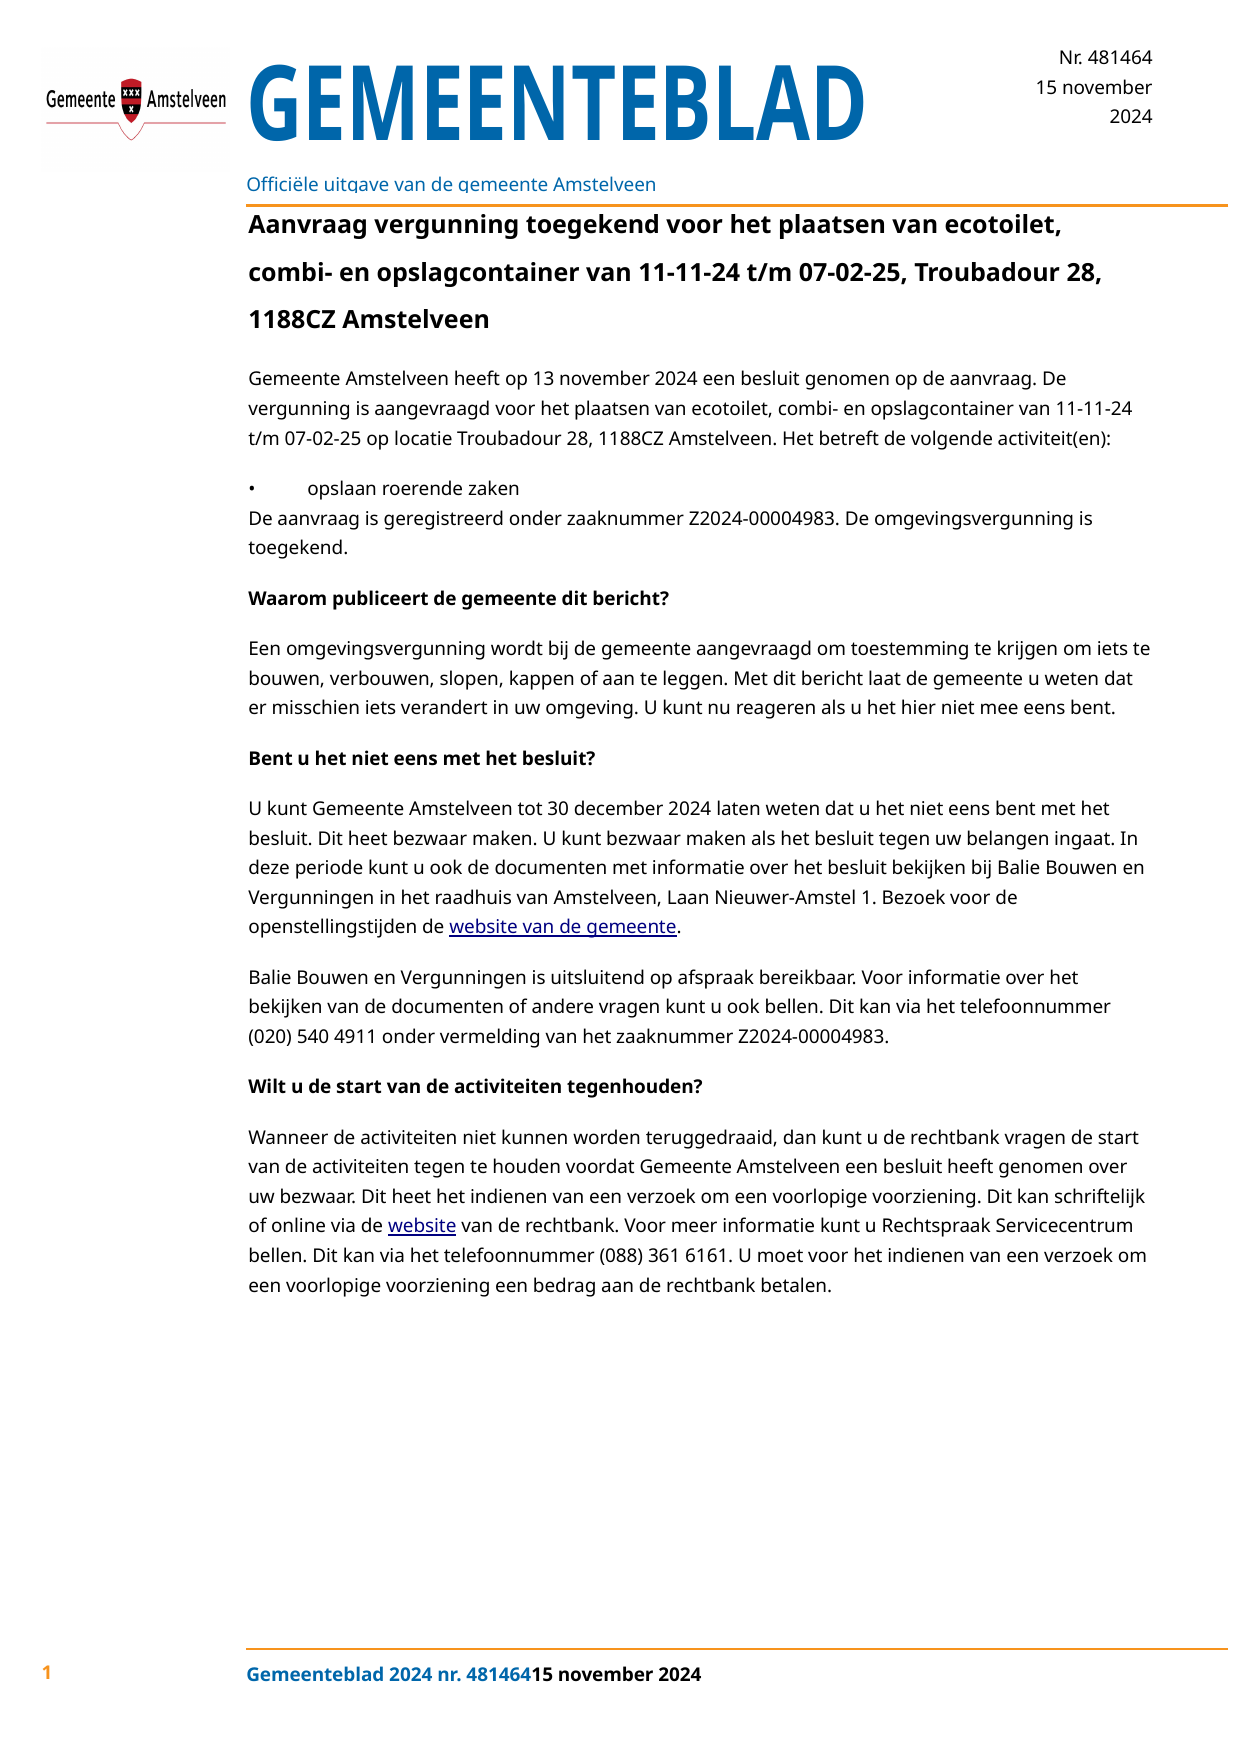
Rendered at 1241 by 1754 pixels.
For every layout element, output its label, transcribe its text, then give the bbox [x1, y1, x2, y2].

text Gemeente Amstelveen heeft op 13 november 2024 een besluit genomen op de aanvraag. De vergunning is aangevraagd voor het plaatsen van ecotoilet, combi- en opslagcontainer van 11-11-24 t/m 07-02-25 op locatie Troubadour 28, 1188CZ Amstelveen. Het betreft de volgende activiteit(en): [248, 366, 1152, 450]
text Balie Bouwen en Vergunningen is uitsluitend op afspraak bereikbaar. Voor informatie over het bekijken van de documenten of andere vragen kunt u ook bellen. Dit kan via het telefoonnummer (020) 540 4911 onder vermelding van het zaaknummer Z2024-00004983. [248, 964, 1152, 1049]
text Wanneer de activiteiten niet kunnen worden teruggedraaid, dan kunt u de rechtbank vragen de start van de activiteiten tegen te houden voordat Gemeente Amstelveen een besluit heeft genomen over uw bezwaar. Dit heet het indienen van een verzoek om een voorlopige voorziening. Dit kan schriftelijk of online via de website van de rechtbank. Voor meer informatie kunt u Rechtspraak Servicecentrum bellen. Dit kan via het telefoonnummer (088) 361 6161. U moet voor het indienen van een verzoek om een voorlopige voorziening een bedrag aan de rechtbank betalen. [248, 1124, 1152, 1297]
text De aanvraag is geregistreerd onder zaaknummer Z2024-00004983. De omgevingsvergunning is toegekend. [248, 505, 1152, 560]
picture [41, 47, 231, 172]
text Wilt u de start van de activiteiten tegenhouden? [248, 1073, 1152, 1099]
text Een omgevingsvergunning wordt bij de gemeente aangevraagd om toestemming te krijgen om iets te bouwen, verbouwen, slopen, kappen of aan te leggen. Met dit bericht laat de gemeente u weten dat er misschien iets verandert in uw omgeving. U kunt nu reageren als u het hier niet mee eens bent. [248, 635, 1152, 720]
text Bent u het niet eens met het besluit? [248, 745, 1152, 770]
list opslaan roerende zaken [248, 475, 1152, 501]
text Aanvraag vergunning toegekend voor het plaatsen van ecotoilet, combi- en opslagcontainer van 11-11-24 t/m 07-02-25, Troubadour 28, 1188CZ Amstelveen [248, 207, 1152, 336]
text Waarom publiceert de gemeente dit bericht? [248, 585, 1152, 610]
text U kunt Gemeente Amstelveen tot 30 december 2024 laten weten dat u het niet eens bent met het besluit. Dit heet bezwaar maken. U kunt bezwaar maken als het besluit tegen uw belangen ingaat. In deze periode kunt u ook de documenten met informatie over het besluit bekijken bij Balie Bouwen en Vergunningen in het raadhuis van Amstelveen, Laan Nieuwer-Amstel 1. Bezoek voor de openstellingstijden de website van de gemeente. [248, 795, 1152, 939]
